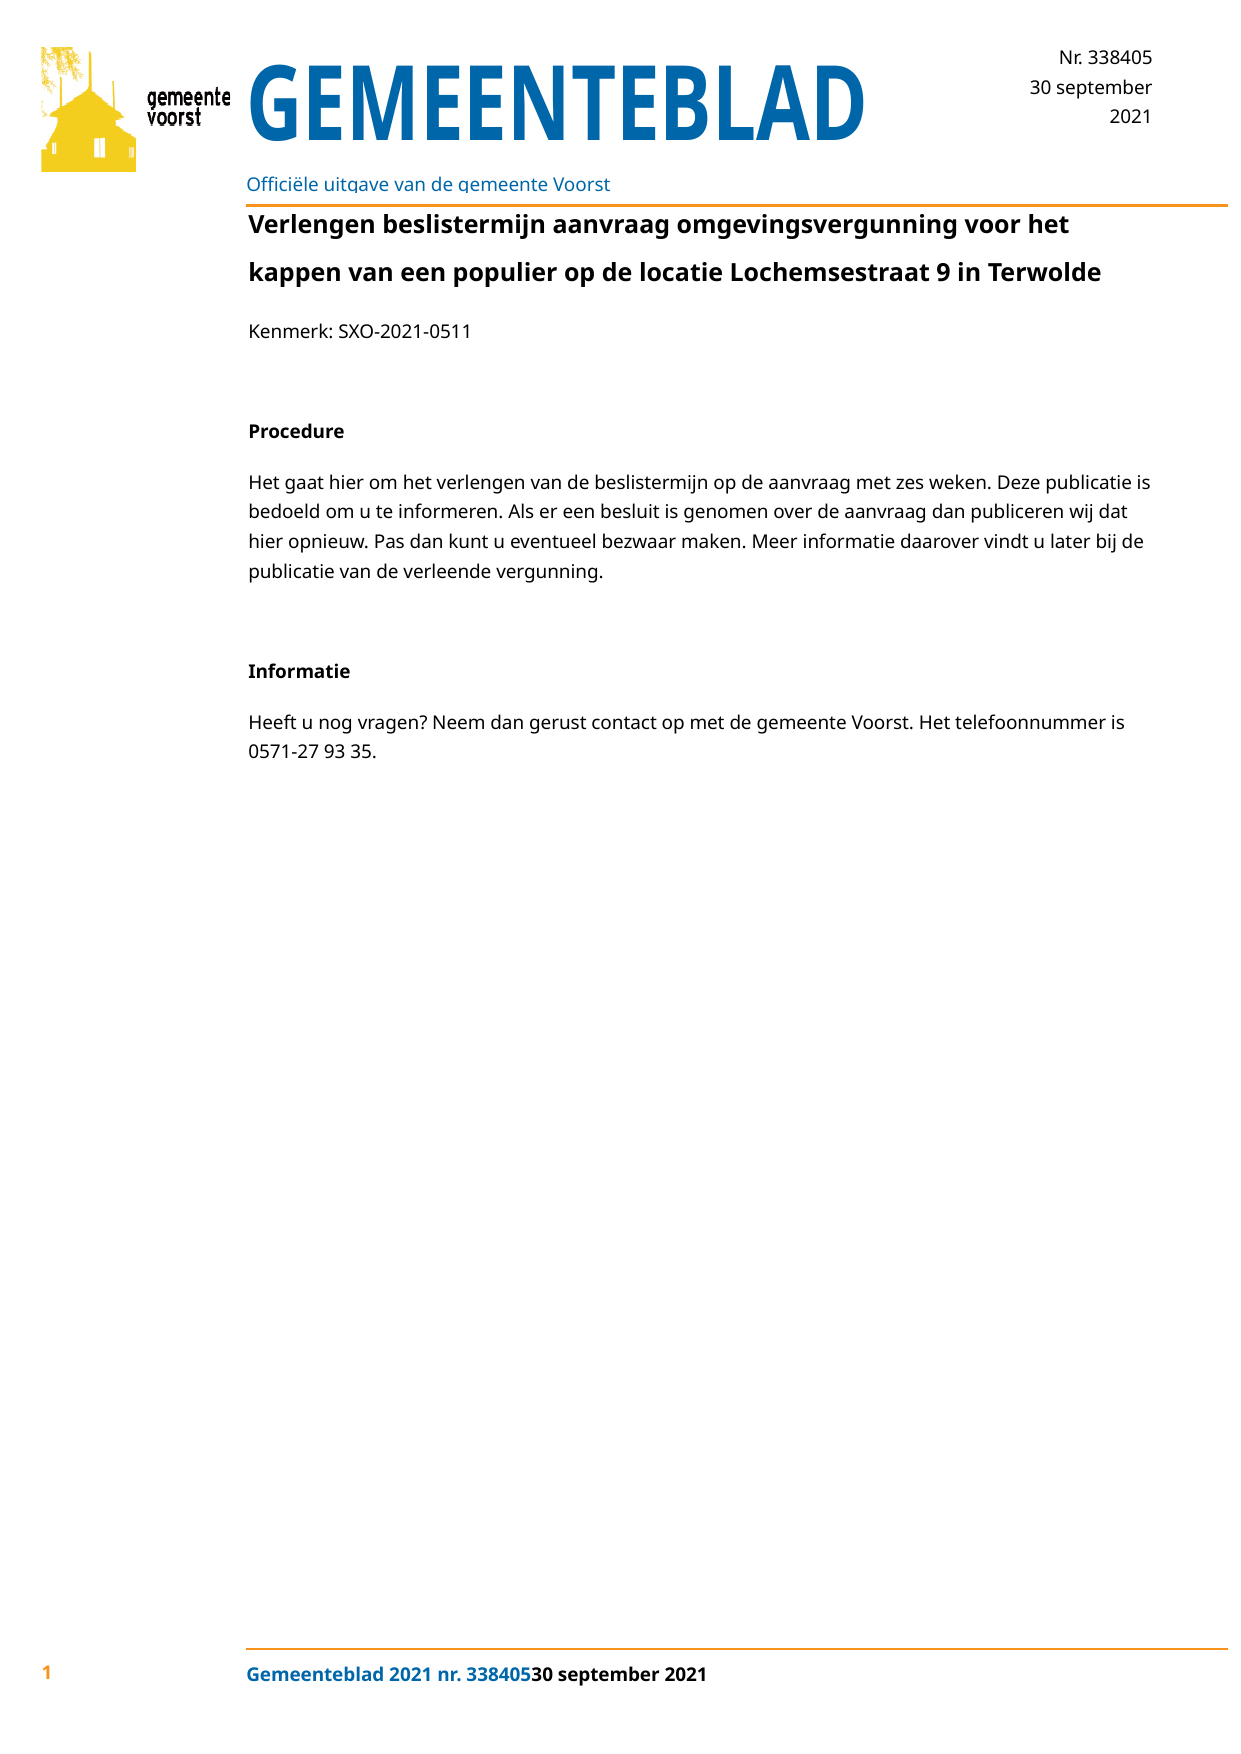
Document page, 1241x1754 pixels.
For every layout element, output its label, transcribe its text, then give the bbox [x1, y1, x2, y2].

text Verlengen beslistermijn aanvraag omgevingsvergunning voor het kappen van een populier op de locatie Lochemsestraat 9 in Terwolde [248, 207, 1152, 288]
text Procedure [248, 419, 1152, 444]
text Het gaat hier om het verlengen van de beslistermijn op de aanvraag met zes weken. Deze publicatie is bedoeld om u te informeren. Als er een besluit is genomen over de aanvraag dan publiceren wij dat hier opnieuw. Pas dan kunt u eventueel bezwaar maken. Meer informatie daarover vindt u later bij de publicatie van de verleende vergunning. [248, 469, 1152, 584]
text Kenmerk: SXO-2021-0511 [248, 318, 1152, 344]
picture [41, 47, 231, 172]
text Heeft u nog vragen? Neem dan gerust contact op met de gemeente Voorst. Het telefoonnummer is 0571-27 93 35. [248, 709, 1152, 764]
text Informatie [248, 659, 1152, 684]
